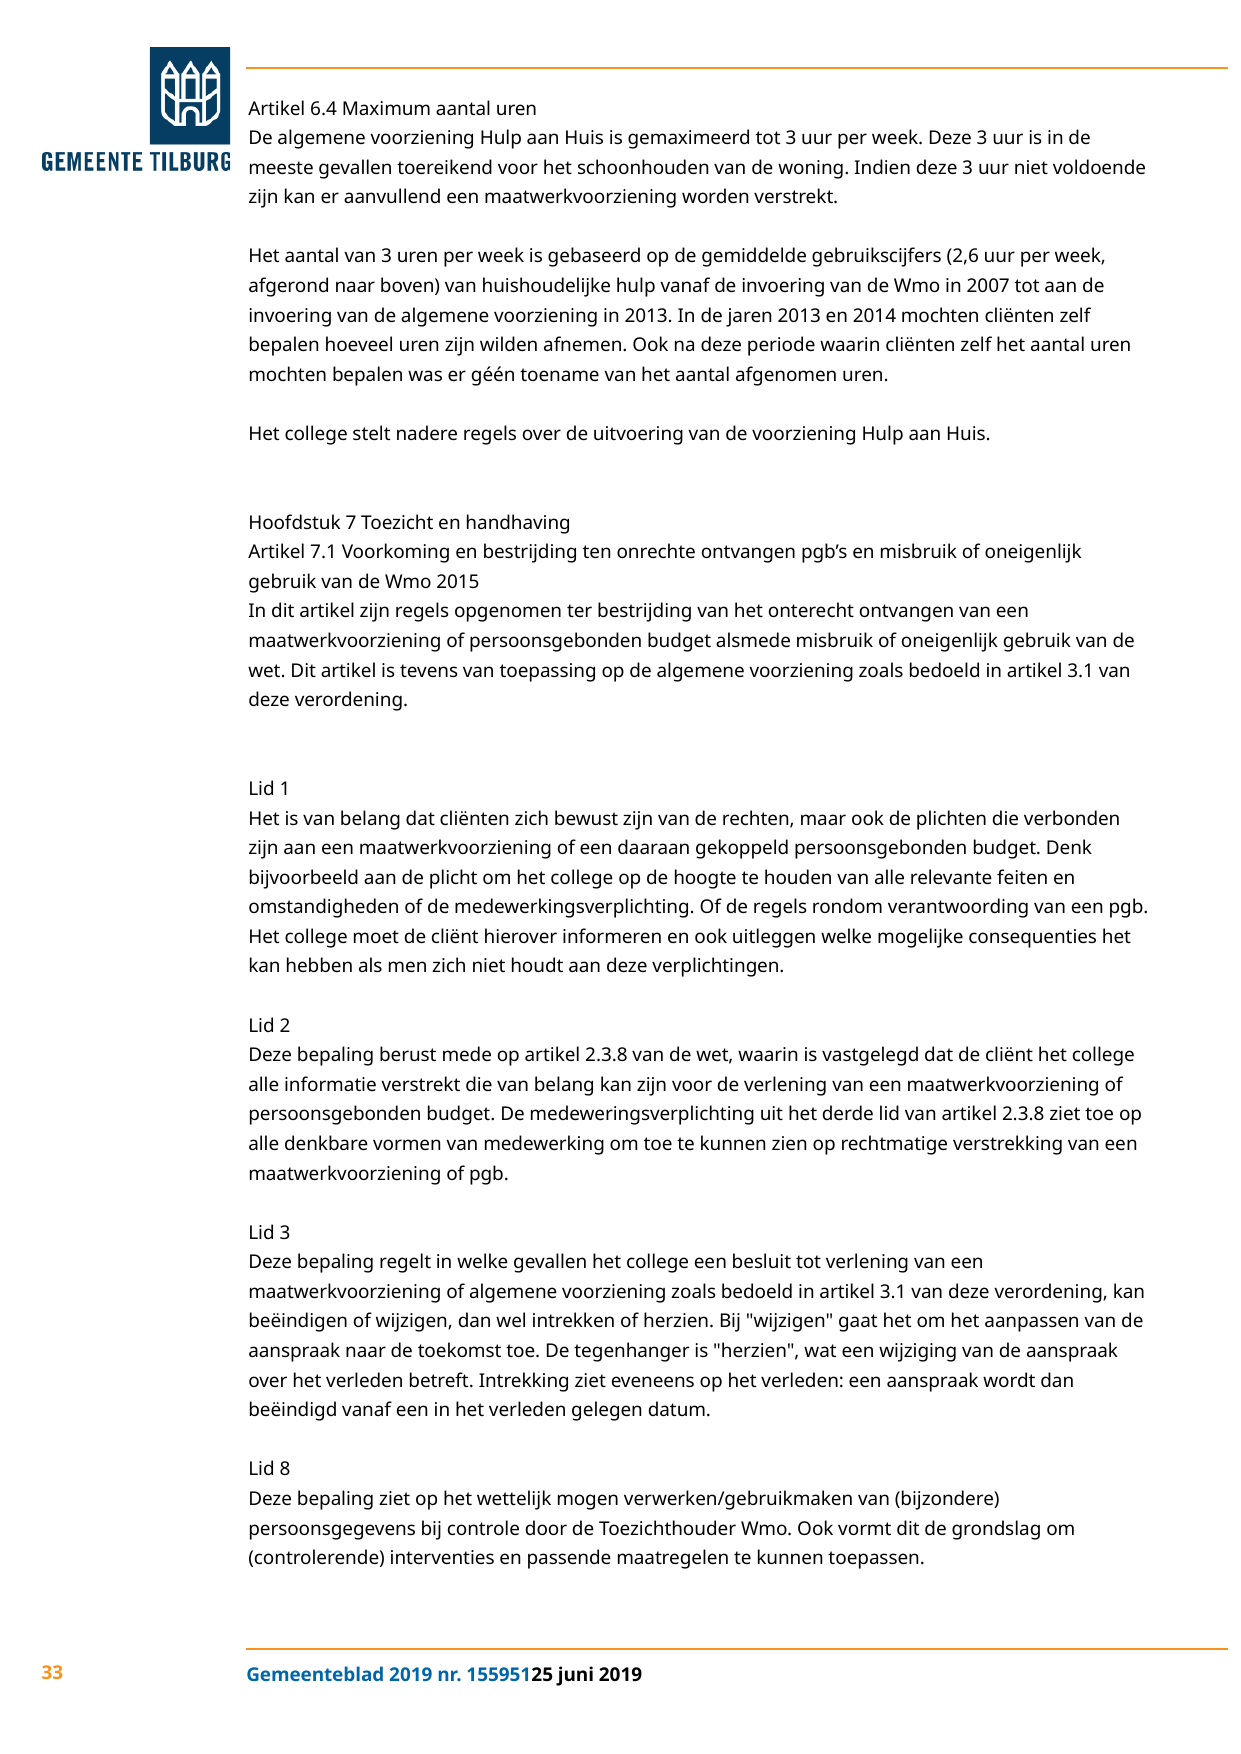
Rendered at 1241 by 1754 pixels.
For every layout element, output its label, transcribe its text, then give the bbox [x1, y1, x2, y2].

text Het aantal van 3 uren per week is gebaseerd op de gemiddelde gebruikscijfers (2,6 uur per week, afgerond naar boven) van huishoudelijke hulp vanaf de invoering van de Wmo in 2007 tot aan de invoering van de algemene voorziening in 2013. In de jaren 2013 en 2014 mochten cliënten zelf bepalen hoeveel uren zijn wilden afnemen. Ook na deze periode waarin cliënten zelf het aantal uren mochten bepalen was er géén toename van het aantal afgenomen uren. [248, 243, 1152, 387]
text Artikel 6.4 Maximum aantal uren [248, 95, 1152, 121]
text Lid 2 [248, 1012, 1152, 1038]
text Lid 1 [248, 775, 1152, 801]
text Lid 8 [248, 1456, 1152, 1481]
text Lid 3 [248, 1219, 1152, 1245]
text Hoofdstuk 7 Toezicht en handhaving [248, 509, 1152, 535]
text Het is van belang dat cliënten zich bewust zijn van de rechten, maar ook de plichten die verbonden zijn aan een maatwerkvoorziening of een daaraan gekoppeld persoonsgebonden budget. Denk bijvoorbeeld aan de plicht om het college op de hoogte te houden van alle relevante feiten en omstandigheden of de medewerkingsverplichting. Of de regels rondom verantwoording van een pgb. Het college moet de cliënt hierover informeren en ook uitleggen welke mogelijke consequenties het kan hebben als men zich niet houdt aan deze verplichtingen. [248, 805, 1152, 978]
text Deze bepaling regelt in welke gevallen het college een besluit tot verlening van een maatwerkvoorziening of algemene voorziening zoals bedoeld in artikel 3.1 van deze verordening, kan beëindigen of wijzigen, dan wel intrekken of herzien. Bij "wijzigen" gaat het om het aanpassen van de aanspraak naar de toekomst toe. De tegenhanger is "herzien", wat een wijziging van de aanspraak over het verleden betreft. Intrekking ziet eveneens op het verleden: een aanspraak wordt dan beëindigd vanaf een in het verleden gelegen datum. [248, 1248, 1152, 1422]
text Deze bepaling berust mede op artikel 2.3.8 van de wet, waarin is vastgelegd dat de cliënt het college alle informatie verstrekt die van belang kan zijn voor de verlening van een maatwerkvoorziening of persoonsgebonden budget. De medeweringsverplichting uit het derde lid van artikel 2.3.8 ziet toe op alle denkbare vormen van medewerking om toe te kunnen zien op rechtmatige verstrekking van een maatwerkvoorziening of pgb. [248, 1041, 1152, 1186]
text Het college stelt nadere regels over de uitvoering van de voorziening Hulp aan Huis. [248, 420, 1152, 446]
text Artikel 7.1 Voorkoming en bestrijding ten onrechte ontvangen pgb’s en misbruik of oneigenlijk gebruik van de Wmo 2015 [248, 538, 1152, 594]
text Deze bepaling ziet op het wettelijk mogen verwerken/gebruikmaken van (bijzondere) persoonsgegevens bij controle door de Toezichthouder Wmo. Ook vormt dit de grondslag om (controlerende) interventies en passende maatregelen te kunnen toepassen. [248, 1485, 1152, 1570]
picture [41, 47, 231, 172]
text De algemene voorziening Hulp aan Huis is gemaximeerd tot 3 uur per week. Deze 3 uur is in de meeste gevallen toereikend voor het schoonhouden van de woning. Indien deze 3 uur niet voldoende zijn kan er aanvullend een maatwerkvoorziening worden verstrekt. [248, 124, 1152, 209]
text In dit artikel zijn regels opgenomen ter bestrijding van het onterecht ontvangen van een maatwerkvoorziening of persoonsgebonden budget alsmede misbruik of oneigenlijk gebruik van de wet. Dit artikel is tevens van toepassing op de algemene voorziening zoals bedoeld in artikel 3.1 van deze verordening. [248, 598, 1152, 712]
